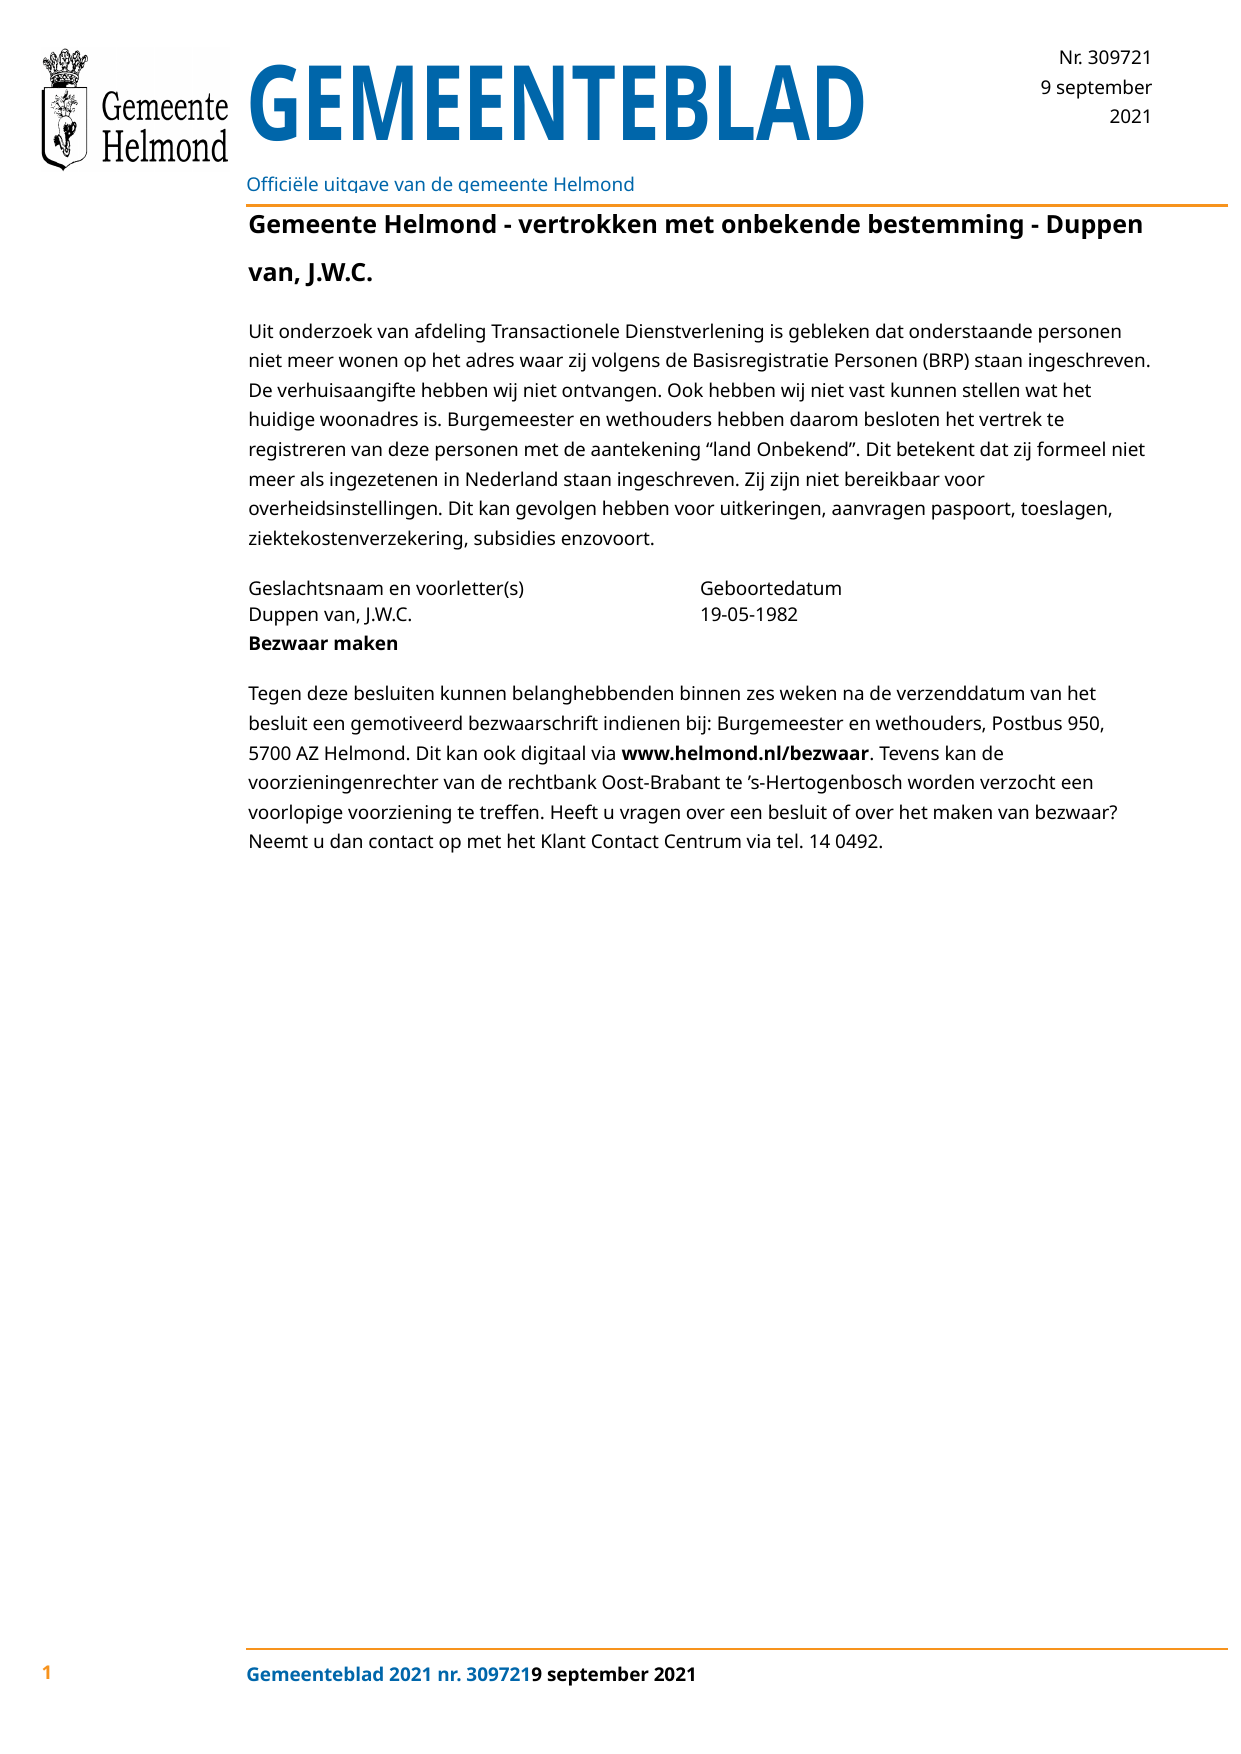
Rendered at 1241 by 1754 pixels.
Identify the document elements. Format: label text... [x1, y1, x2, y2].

text Bezwaar maken [248, 630, 1152, 656]
text Gemeente Helmond - vertrokken met onbekende bestemming - Duppen van, J.W.C. [248, 207, 1152, 288]
table_header Geslachtsnaam en voorletter(s) [248, 576, 700, 601]
table_header Geboortedatum [700, 576, 1152, 601]
picture [41, 47, 231, 172]
text Tegen deze besluiten kunnen belanghebbenden binnen zes weken na de verzenddatum van het besluit een gemotiveerd bezwaarschrift indienen bij: Burgemeester en wethouders, Postbus 950, 5700 AZ Helmond. Dit kan ook digitaal via www.helmond.nl/bezwaar. Tevens kan de voorzieningenrechter van de rechtbank Oost-Brabant te ’s-Hertogenbosch worden verzocht een voorlopige voorziening te treffen. Heeft u vragen over een besluit of over het maken van bezwaar? Neemt u dan contact op met het Klant Contact Centrum via tel. 14 0492. [248, 681, 1152, 854]
table_cell 19-05-1982 [700, 601, 1152, 627]
table_cell Duppen van, J.W.C. [248, 601, 700, 627]
text Uit onderzoek van afdeling Transactionele Dienstverlening is gebleken dat onderstaande personen niet meer wonen op het adres waar zij volgens de Basisregistratie Personen (BRP) staan ingeschreven. De verhuisaangifte hebben wij niet ontvangen. Ook hebben wij niet vast kunnen stellen wat het huidige woonadres is. Burgemeester en wethouders hebben daarom besloten het vertrek te registreren van deze personen met de aantekening “land Onbekend”. Dit betekent dat zij formeel niet meer als ingezetenen in Nederland staan ingeschreven. Zij zijn niet bereikbaar voor overheidsinstellingen. Dit kan gevolgen hebben voor uitkeringen, aanvragen paspoort, toeslagen, ziektekostenverzekering, subsidies enzovoort. [248, 318, 1152, 551]
